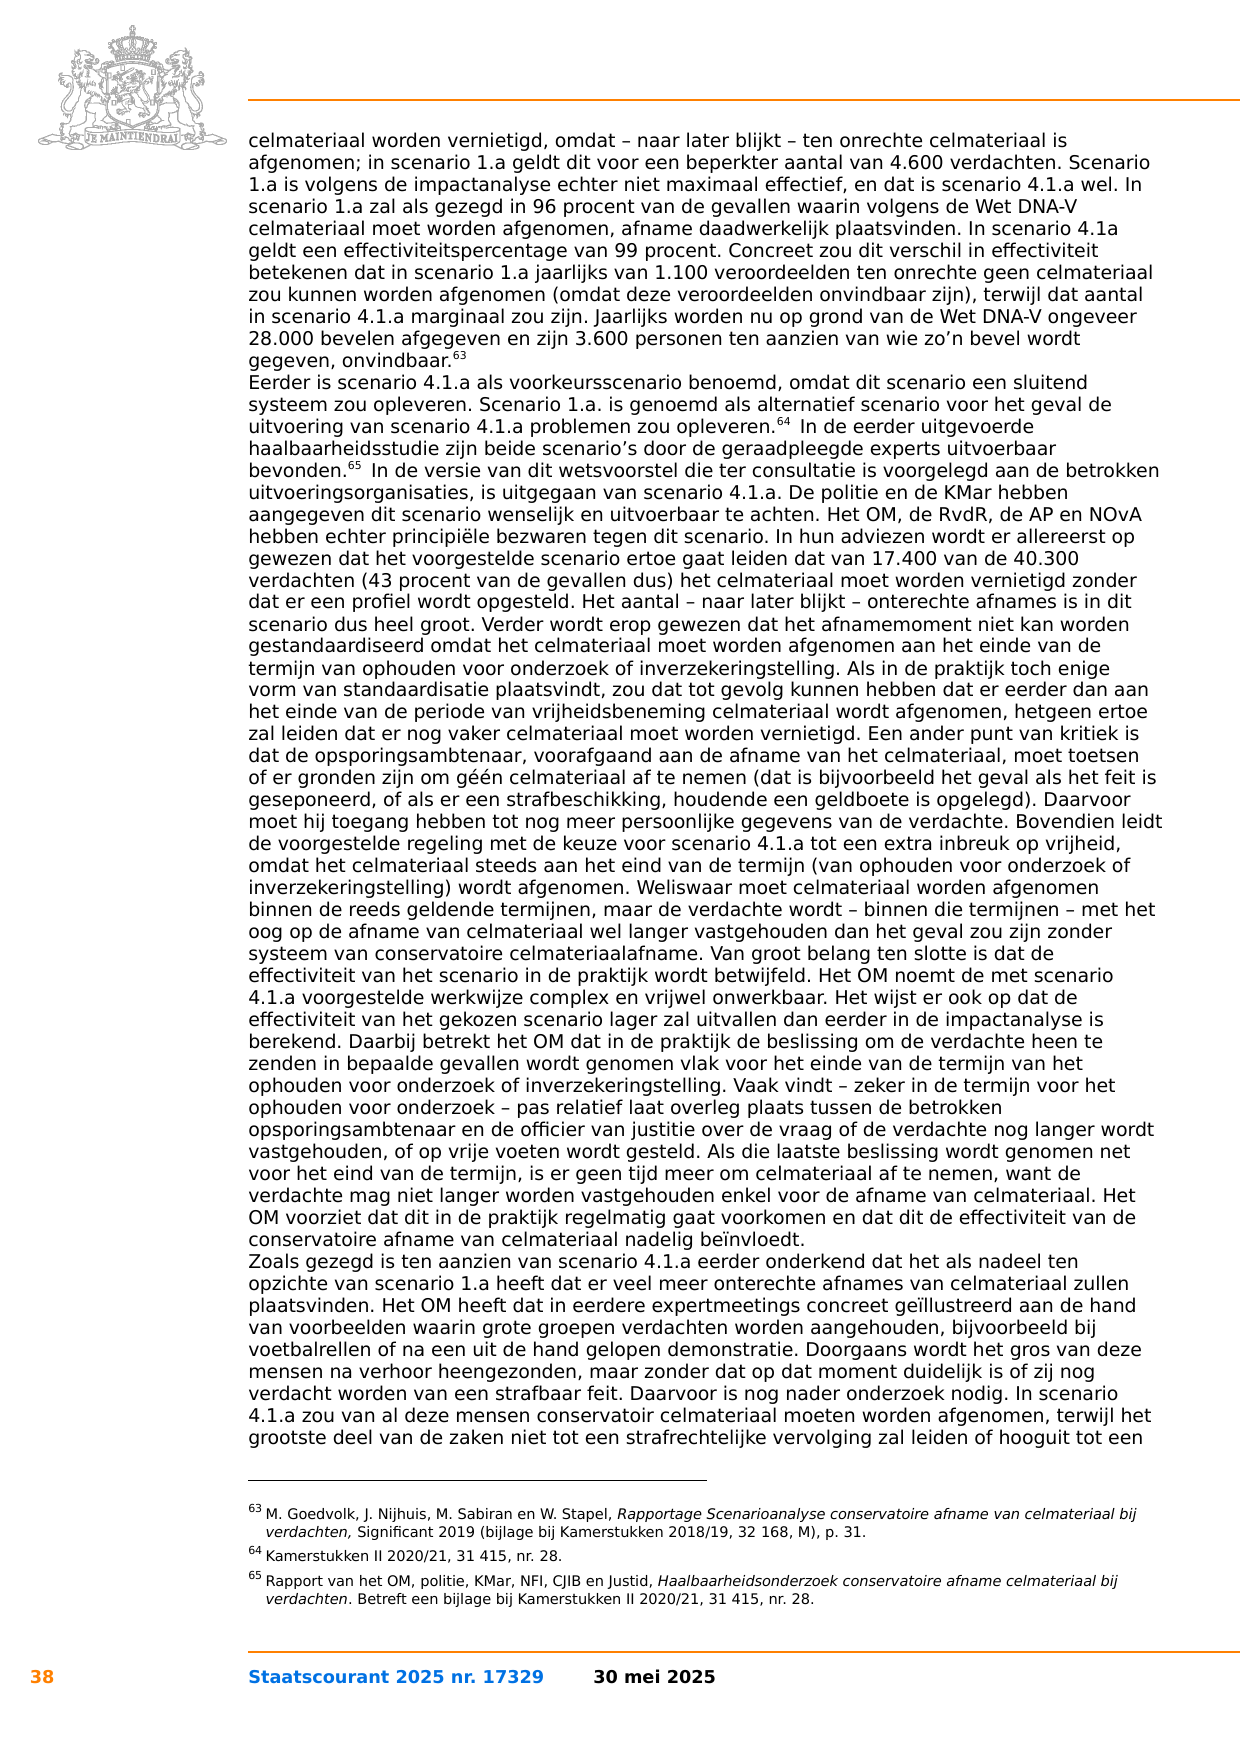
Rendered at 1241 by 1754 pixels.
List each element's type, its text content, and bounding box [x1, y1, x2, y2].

text M. Goedvolk, J. Nijhuis, M. Sabiran en W. Stapel, Rapportage Scenarioanalyse conservatoire afname van celmateriaal bij verdachten, Significant 2019 (bijlage bij Kamerstukken 2018/19, 32 168, M), p. 31. [248, 1502, 1163, 1541]
text Kamerstukken II 2020/21, 31 415, nr. 28. [248, 1544, 1163, 1566]
picture [38, 25, 227, 150]
text Eerder is scenario 4.1.a als voorkeursscenario benoemd, omdat dit scenario een sluitend systeem zou opleveren. Scenario 1.a. is genoemd als alternatief scenario voor het geval de uitvoering van scenario 4.1.a problemen zou opleveren. In de eerder uitgevoerde haalbaarheidsstudie zijn beide scenario’s door de geraadpleegde experts uitvoerbaar bevonden. In de versie van dit wetsvoorstel die ter consultatie is voorgelegd aan de betrokken uitvoeringsorganisaties, is uitgegaan van scenario 4.1.a. De politie en de KMar hebben aangegeven dit scenario wenselijk en uitvoerbaar te achten. Het OM, de RvdR, de AP en NOvA hebben echter principiële bezwaren tegen dit scenario. In hun adviezen wordt er allereerst op gewezen dat het voorgestelde scenario ertoe gaat leiden dat van 17.400 van de 40.300 verdachten (43 procent van de gevallen dus) het celmateriaal moet worden vernietigd zonder dat er een profiel wordt opgesteld. Het aantal – naar later blijkt – onterechte afnames is in dit scenario dus heel groot. Verder wordt erop gewezen dat het afnamemoment niet kan worden gestandaardiseerd omdat het celmateriaal moet worden afgenomen aan het einde van de termijn van ophouden voor onderzoek of inverzekeringstelling. Als in de praktijk toch enige vorm van standaardisatie plaatsvindt, zou dat tot gevolg kunnen hebben dat er eerder dan aan het einde van de periode van vrijheidsbeneming celmateriaal wordt afgenomen, hetgeen ertoe zal leiden dat er nog vaker celmateriaal moet worden vernietigd. Een ander punt van kritiek is dat de opsporingsambtenaar, voorafgaand aan de afname van het celmateriaal, moet toetsen of er gronden zijn om géén celmateriaal af te nemen (dat is bijvoorbeeld het geval als het feit is geseponeerd, of als er een strafbeschikking, houdende een geldboete is opgelegd). Daarvoor moet hij toegang hebben tot nog meer persoonlijke gegevens van de verdachte. Bovendien leidt de voorgestelde regeling met de keuze voor scenario 4.1.a tot een extra inbreuk op vrijheid, omdat het celmateriaal steeds aan het eind van de termijn (van ophouden voor onderzoek of inverzekeringstelling) wordt afgenomen. Weliswaar moet celmateriaal worden afgenomen binnen de reeds geldende termijnen, maar de verdachte wordt – binnen die termijnen – met het oog op de afname van celmateriaal wel langer vastgehouden dan het geval zou zijn zonder systeem van conservatoire celmateriaalafname. Van groot belang ten slotte is dat de effectiviteit van het scenario in de praktijk wordt betwijfeld. Het OM noemt de met scenario 4.1.a voorgestelde werkwijze complex en vrijwel onwerkbaar. Het wijst er ook op dat de effectiviteit van het gekozen scenario lager zal uitvallen dan eerder in de impactanalyse is berekend. Daarbij betrekt het OM dat in de praktijk de beslissing om de verdachte heen te zenden in bepaalde gevallen wordt genomen vlak voor het einde van de termijn van het ophouden voor onderzoek of inverzekeringstelling. Vaak vindt – zeker in de termijn voor het ophouden voor onderzoek – pas relatief laat overleg plaats tussen de betrokken opsporingsambtenaar en de officier van justitie over de vraag of de verdachte nog langer wordt vastgehouden, of op vrije voeten wordt gesteld. Als die laatste beslissing wordt genomen net voor het eind van de termijn, is er geen tijd meer om celmateriaal af te nemen, want de verdachte mag niet langer worden vastgehouden enkel voor de afname van celmateriaal. Het OM voorziet dat dit in de praktijk regelmatig gaat voorkomen en dat dit de effectiviteit van de conservatoire afname van celmateriaal nadelig beïnvloedt. [248, 372, 1163, 1251]
text celmateriaal worden vernietigd, omdat – naar later blijkt – ten onrechte celmateriaal is afgenomen; in scenario 1.a geldt dit voor een beperkter aantal van 4.600 verdachten. Scenario 1.a is volgens de impactanalyse echter niet maximaal effectief, en dat is scenario 4.1.a wel. In scenario 1.a zal als gezegd in 96 procent van de gevallen waarin volgens de Wet DNA-V celmateriaal moet worden afgenomen, afname daadwerkelijk plaatsvinden. In scenario 4.1a geldt een effectiviteitspercentage van 99 procent. Concreet zou dit verschil in effectiviteit betekenen dat in scenario 1.a jaarlijks van 1.100 veroordeelden ten onrechte geen celmateriaal zou kunnen worden afgenomen (omdat deze veroordeelden onvindbaar zijn), terwijl dat aantal in scenario 4.1.a marginaal zou zijn. Jaarlijks worden nu op grond van de Wet DNA-V ongeveer 28.000 bevelen afgegeven en zijn 3.600 personen ten aanzien van wie zo’n bevel wordt gegeven, onvindbaar. [248, 130, 1163, 372]
text Zoals gezegd is ten aanzien van scenario 4.1.a eerder onderkend dat het als nadeel ten opzichte van scenario 1.a heeft dat er veel meer onterechte afnames van celmateriaal zullen plaatsvinden. Het OM heeft dat in eerdere expertmeetings concreet geïllustreerd aan de hand van voorbeelden waarin grote groepen verdachten worden aangehouden, bijvoorbeeld bij voetbalrellen of na een uit de hand gelopen demonstratie. Doorgaans wordt het gros van deze mensen na verhoor heengezonden, maar zonder dat op dat moment duidelijk is of zij nog verdacht worden van een strafbaar feit. Daarvoor is nog nader onderzoek nodig. In scenario 4.1.a zou van al deze mensen conservatoir celmateriaal moeten worden afgenomen, terwijl het grootste deel van de zaken niet tot een strafrechtelijke vervolging zal leiden of hooguit tot een [248, 1251, 1163, 1449]
text Rapport van het OM, politie, KMar, NFI, CJIB en Justid, Haalbaarheidsonderzoek conservatoire afname celmateriaal bij verdachten. Betreft een bijlage bij Kamerstukken II 2020/21, 31 415, nr. 28. [248, 1569, 1163, 1608]
